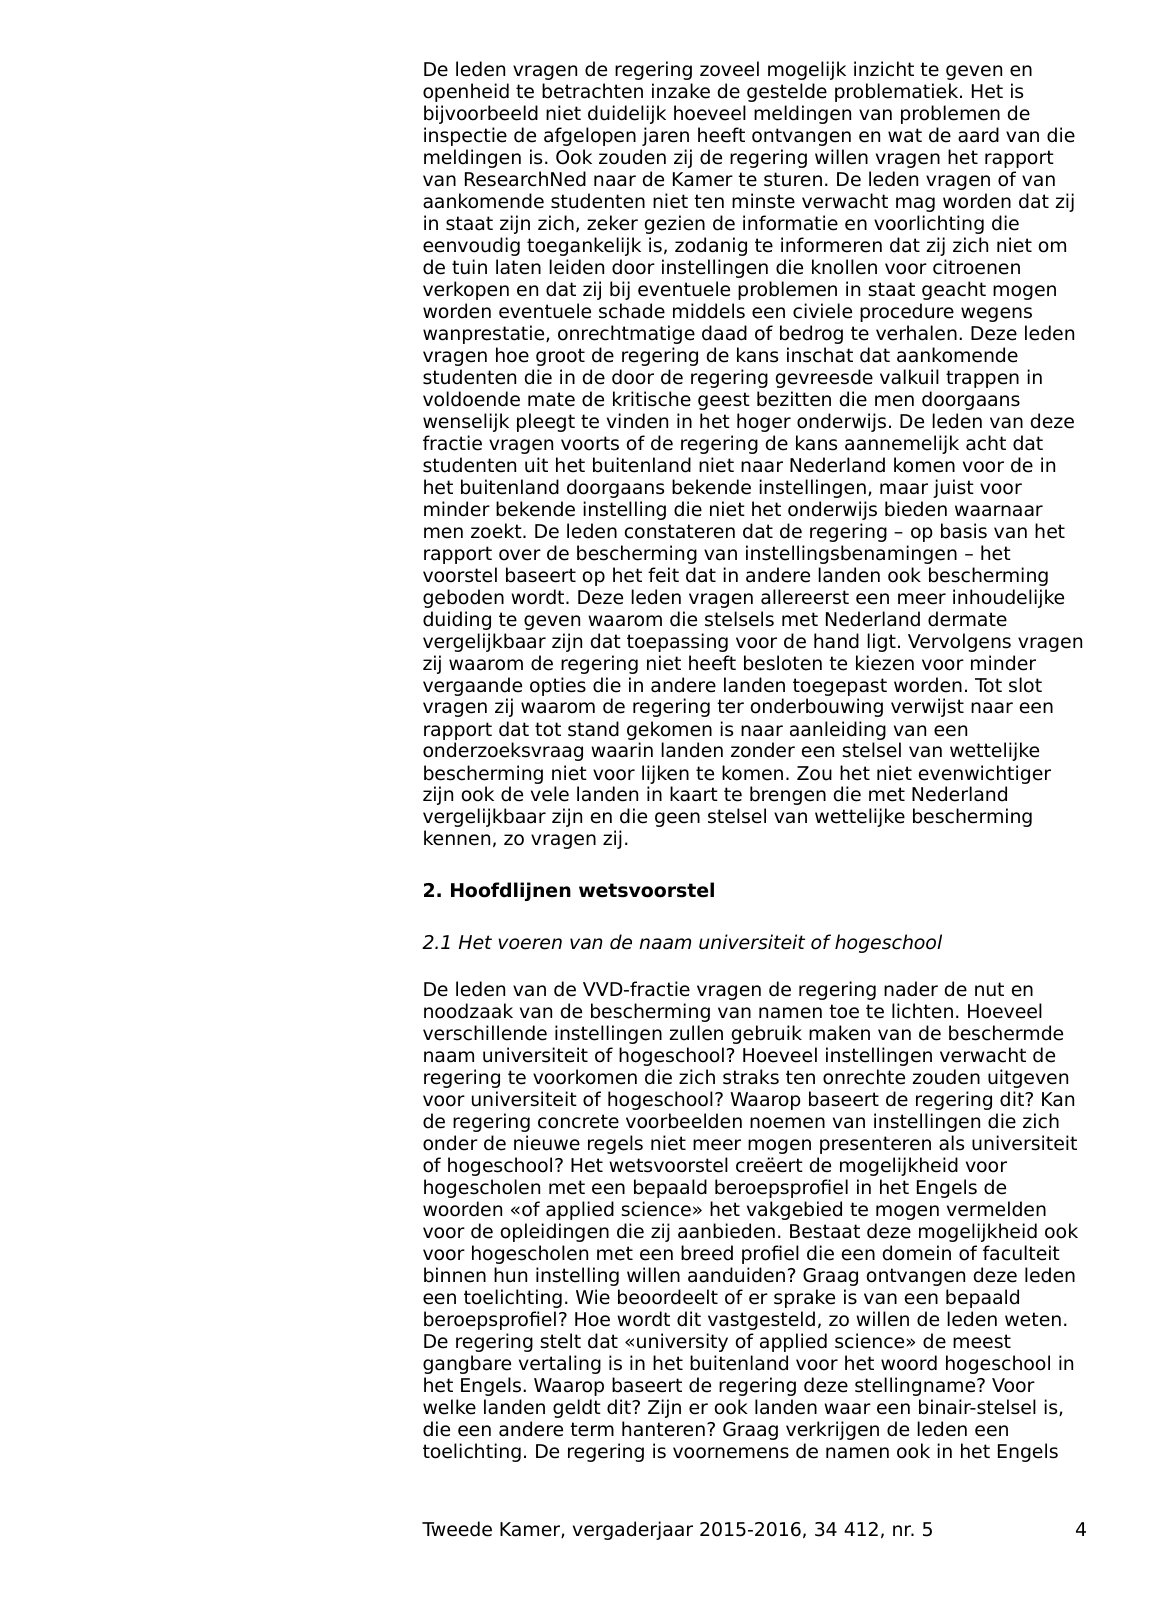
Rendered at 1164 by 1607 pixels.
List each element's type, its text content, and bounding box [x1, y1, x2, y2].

subtitle 2. Hoofdlijnen wetsvoorstel [422, 880, 1087, 902]
subtitle 2.1 Het voeren van de naam universiteit of hogeschool [422, 932, 1087, 954]
text De leden van de VVD-fractie vragen de regering nader de nut en noodzaak van de bescherming van namen toe te lichten. Hoeveel verschillende instellingen zullen gebruik maken van de beschermde naam universiteit of hogeschool? Hoeveel instellingen verwacht de regering te voorkomen die zich straks ten onrechte zouden uitgeven voor universiteit of hogeschool? Waarop baseert de regering dit? Kan de regering concrete voorbeelden noemen van instellingen die zich onder de nieuwe regels niet meer mogen presenteren als universiteit of hogeschool? Het wetsvoorstel creëert de mogelijkheid voor hogescholen met een bepaald beroepsprofiel in het Engels de woorden «of applied science» het vakgebied te mogen vermelden voor de opleidingen die zij aanbieden. Bestaat deze mogelijkheid ook voor hogescholen met een breed profiel die een domein of faculteit binnen hun instelling willen aanduiden? Graag ontvangen deze leden een toelichting. Wie beoordeelt of er sprake is van een bepaald beroepsprofiel? Hoe wordt dit vastgesteld, zo willen de leden weten. De regering stelt dat «university of applied science» de meest gangbare vertaling is in het buitenland voor het woord hogeschool in het Engels. Waarop baseert de regering deze stellingname? Voor welke landen geldt dit? Zijn er ook landen waar een binair-stelsel is, die een andere term hanteren? Graag verkrijgen de leden een toelichting. De regering is voornemens de namen ook in het Engels [422, 979, 1087, 1463]
text De leden vragen de regering zoveel mogelijk inzicht te geven en openheid te betrachten inzake de gestelde problematiek. Het is bijvoorbeeld niet duidelijk hoeveel meldingen van problemen de inspectie de afgelopen jaren heeft ontvangen en wat de aard van die meldingen is. Ook zouden zij de regering willen vragen het rapport van ResearchNed naar de Kamer te sturen. De leden vragen of van aankomende studenten niet ten minste verwacht mag worden dat zij in staat zijn zich, zeker gezien de informatie en voorlichting die eenvoudig toegankelijk is, zodanig te informeren dat zij zich niet om de tuin laten leiden door instellingen die knollen voor citroenen verkopen en dat zij bij eventuele problemen in staat geacht mogen worden eventuele schade middels een civiele procedure wegens wanprestatie, onrechtmatige daad of bedrog te verhalen. Deze leden vragen hoe groot de regering de kans inschat dat aankomende studenten die in de door de regering gevreesde valkuil trappen in voldoende mate de kritische geest bezitten die men doorgaans wenselijk pleegt te vinden in het hoger onderwijs. De leden van deze fractie vragen voorts of de regering de kans aannemelijk acht dat studenten uit het buitenland niet naar Nederland komen voor de in het buitenland doorgaans bekende instellingen, maar juist voor minder bekende instelling die niet het onderwijs bieden waarnaar men zoekt. De leden constateren dat de regering – op basis van het rapport over de bescherming van instellingsbenamingen – het voorstel baseert op het feit dat in andere landen ook bescherming geboden wordt. Deze leden vragen allereerst een meer inhoudelijke duiding te geven waarom die stelsels met Nederland dermate vergelijkbaar zijn dat toepassing voor de hand ligt. Vervolgens vragen zij waarom de regering niet heeft besloten te kiezen voor minder vergaande opties die in andere landen toegepast worden. Tot slot vragen zij waarom de regering ter onderbouwing verwijst naar een rapport dat tot stand gekomen is naar aanleiding van een onderzoeksvraag waarin landen zonder een stelsel van wettelijke bescherming niet voor lijken te komen. Zou het niet evenwichtiger zijn ook de vele landen in kaart te brengen die met Nederland vergelijkbaar zijn en die geen stelsel van wettelijke bescherming kennen, zo vragen zij. [422, 59, 1087, 850]
